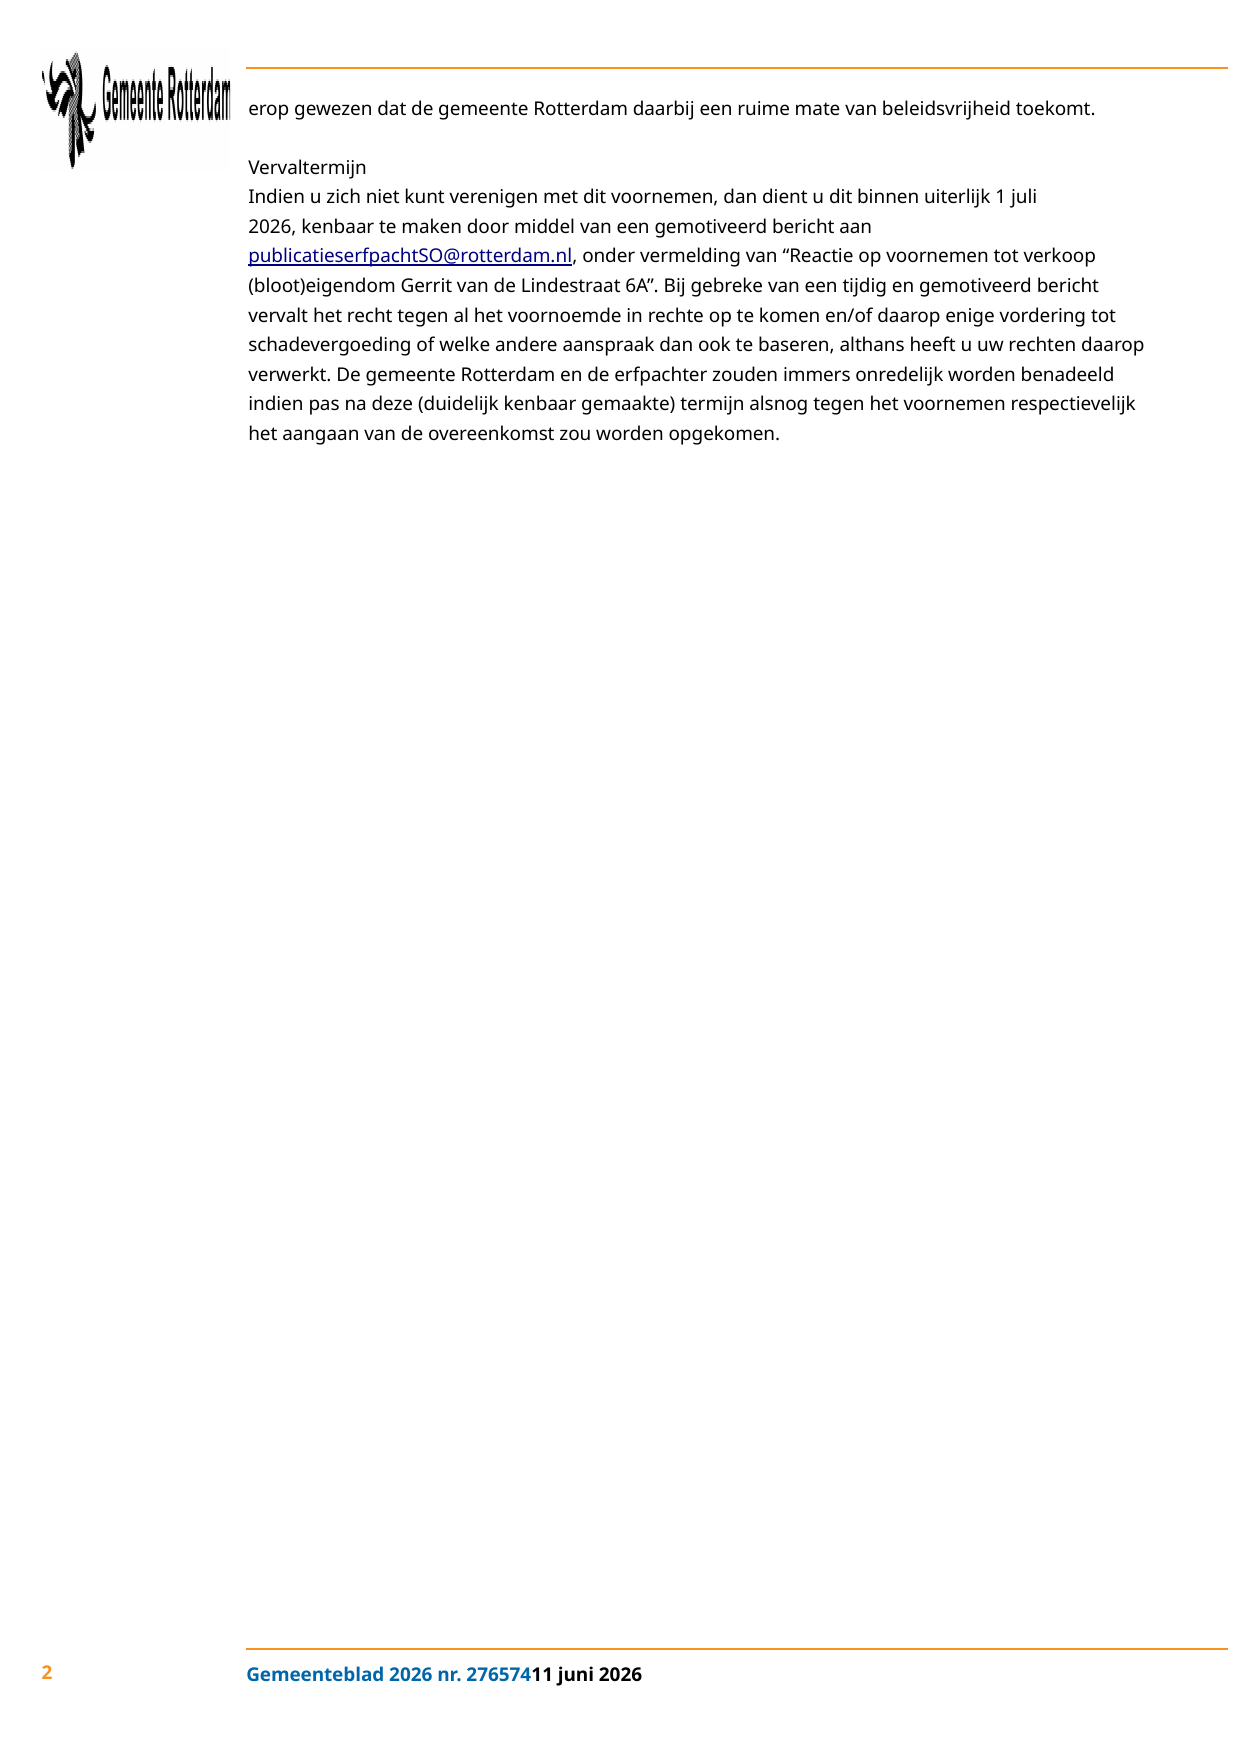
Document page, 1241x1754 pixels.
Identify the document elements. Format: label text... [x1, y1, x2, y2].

text Vervaltermijn [248, 154, 1152, 180]
text Indien u zich niet kunt verenigen met dit voornemen, dan dient u dit binnen uiterlijk 1 juli 2026, kenbaar te maken door middel van een gemotiveerd bericht aan publicatieserfpachtSO@rotterdam.nl, onder vermelding van “Reactie op voornemen tot verkoop (bloot)eigendom Gerrit van de Lindestraat 6A”. Bij gebreke van een tijdig en gemotiveerd bericht vervalt het recht tegen al het voornoemde in rechte op te komen en/of daarop enige vordering tot schadevergoeding of welke andere aanspraak dan ook te baseren, althans heeft u uw rechten daarop verwerkt. De gemeente Rotterdam en de erfpachter zouden immers onredelijk worden benadeeld indien pas na deze (duidelijk kenbaar gemaakte) termijn alsnog tegen het voornemen respectievelijk het aangaan van de overeenkomst zou worden opgekomen. [248, 183, 1152, 446]
text erop gewezen dat de gemeente Rotterdam daarbij een ruime mate van beleidsvrijheid toekomt. [248, 95, 1152, 121]
picture [41, 47, 231, 172]
